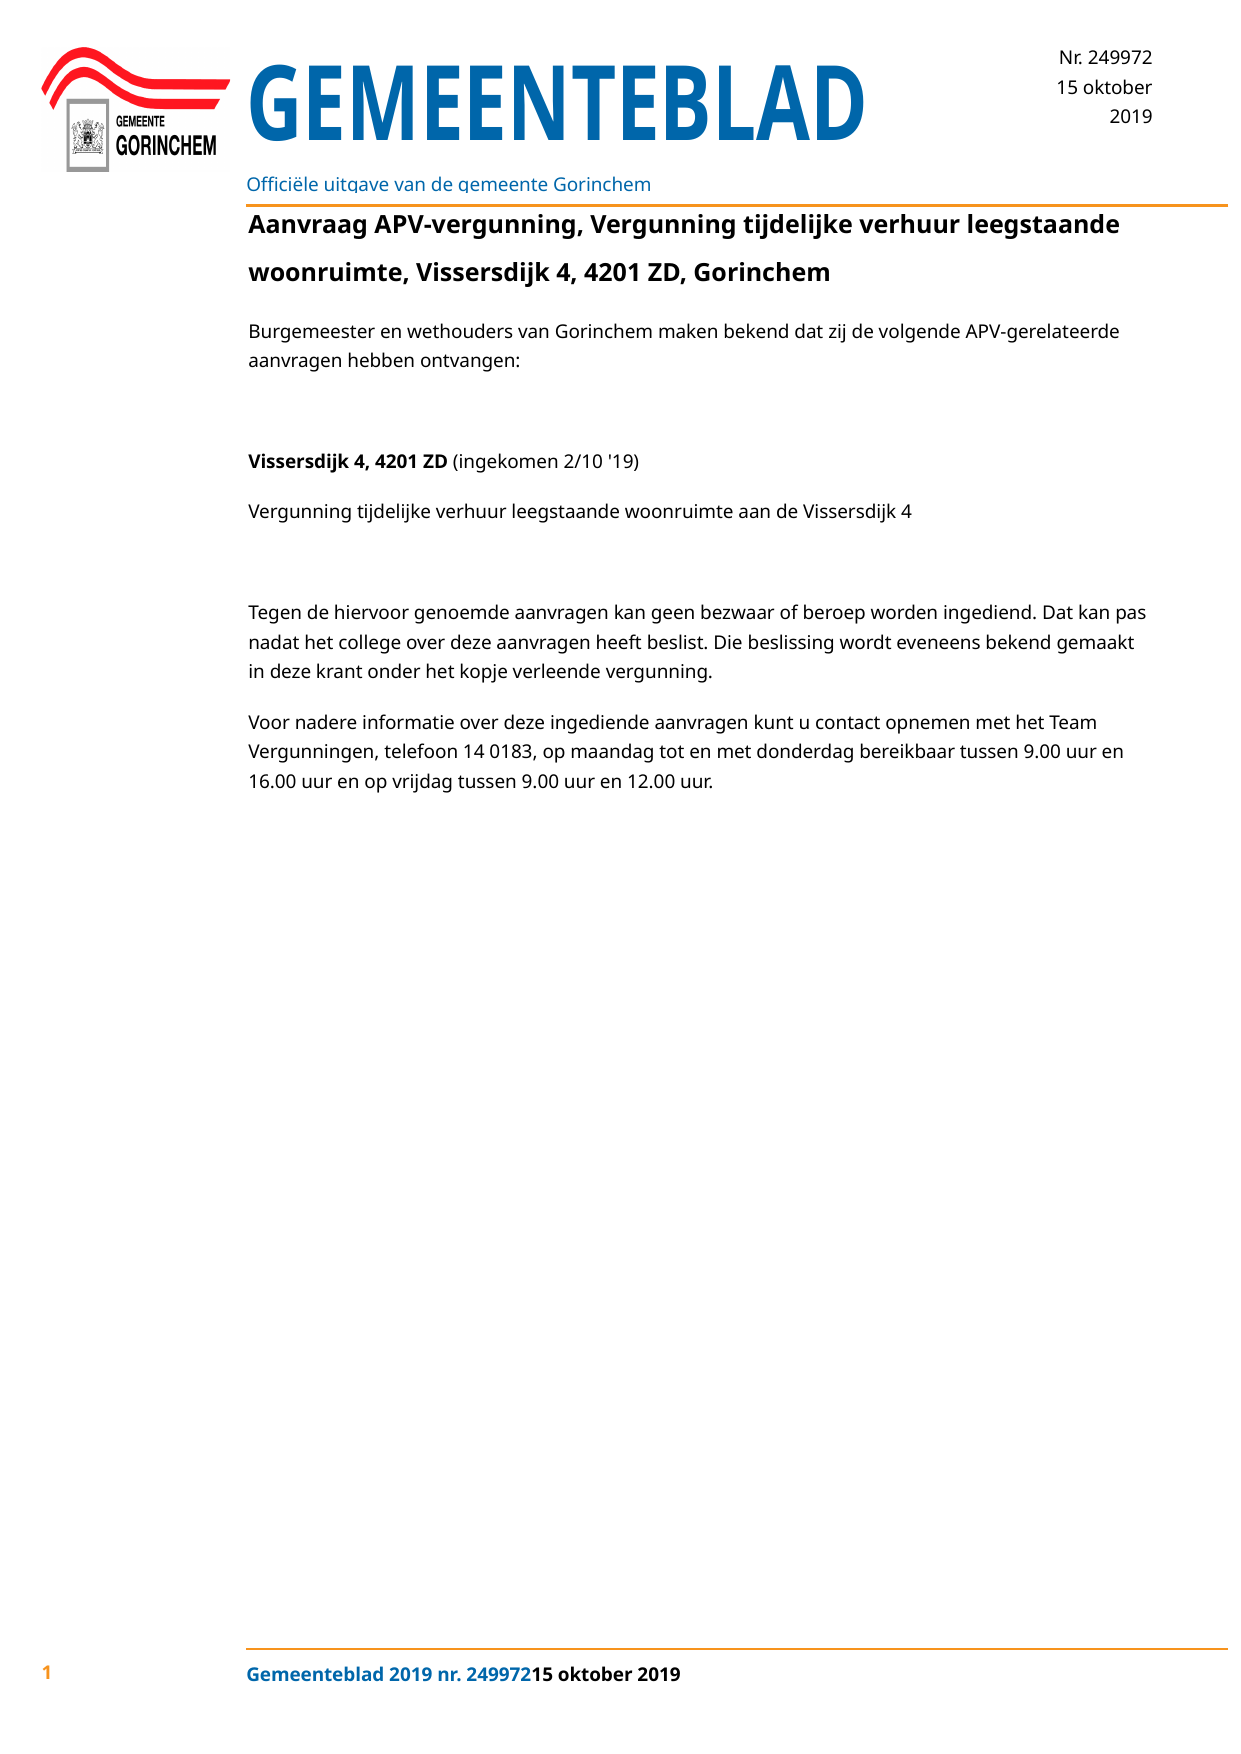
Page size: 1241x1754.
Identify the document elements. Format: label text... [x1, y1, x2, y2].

picture [41, 47, 231, 172]
text Burgemeester en wethouders van Gorinchem maken bekend dat zij de volgende APV-gerelateerde aanvragen hebben ontvangen: [248, 318, 1152, 373]
text Vissersdijk 4, 4201 ZD (ingekomen 2/10 '19) [248, 448, 1152, 474]
text Vergunning tijdelijke verhuur leegstaande woonruimte aan de Vissersdijk 4 [248, 499, 1152, 524]
text Tegen de hiervoor genoemde aanvragen kan geen bezwaar of beroep worden ingediend. Dat kan pas nadat het college over deze aanvragen heeft beslist. Die beslissing wordt eveneens bekend gemaakt in deze krant onder het kopje verleende vergunning. [248, 599, 1152, 684]
text Voor nadere informatie over deze ingediende aanvragen kunt u contact opnemen met het Team Vergunningen, telefoon 14 0183, op maandag tot en met donderdag bereikbaar tussen 9.00 uur en 16.00 uur en op vrijdag tussen 9.00 uur en 12.00 uur. [248, 709, 1152, 794]
text Aanvraag APV-vergunning, Vergunning tijdelijke verhuur leegstaande woonruimte, Vissersdijk 4, 4201 ZD, Gorinchem [248, 207, 1152, 288]
